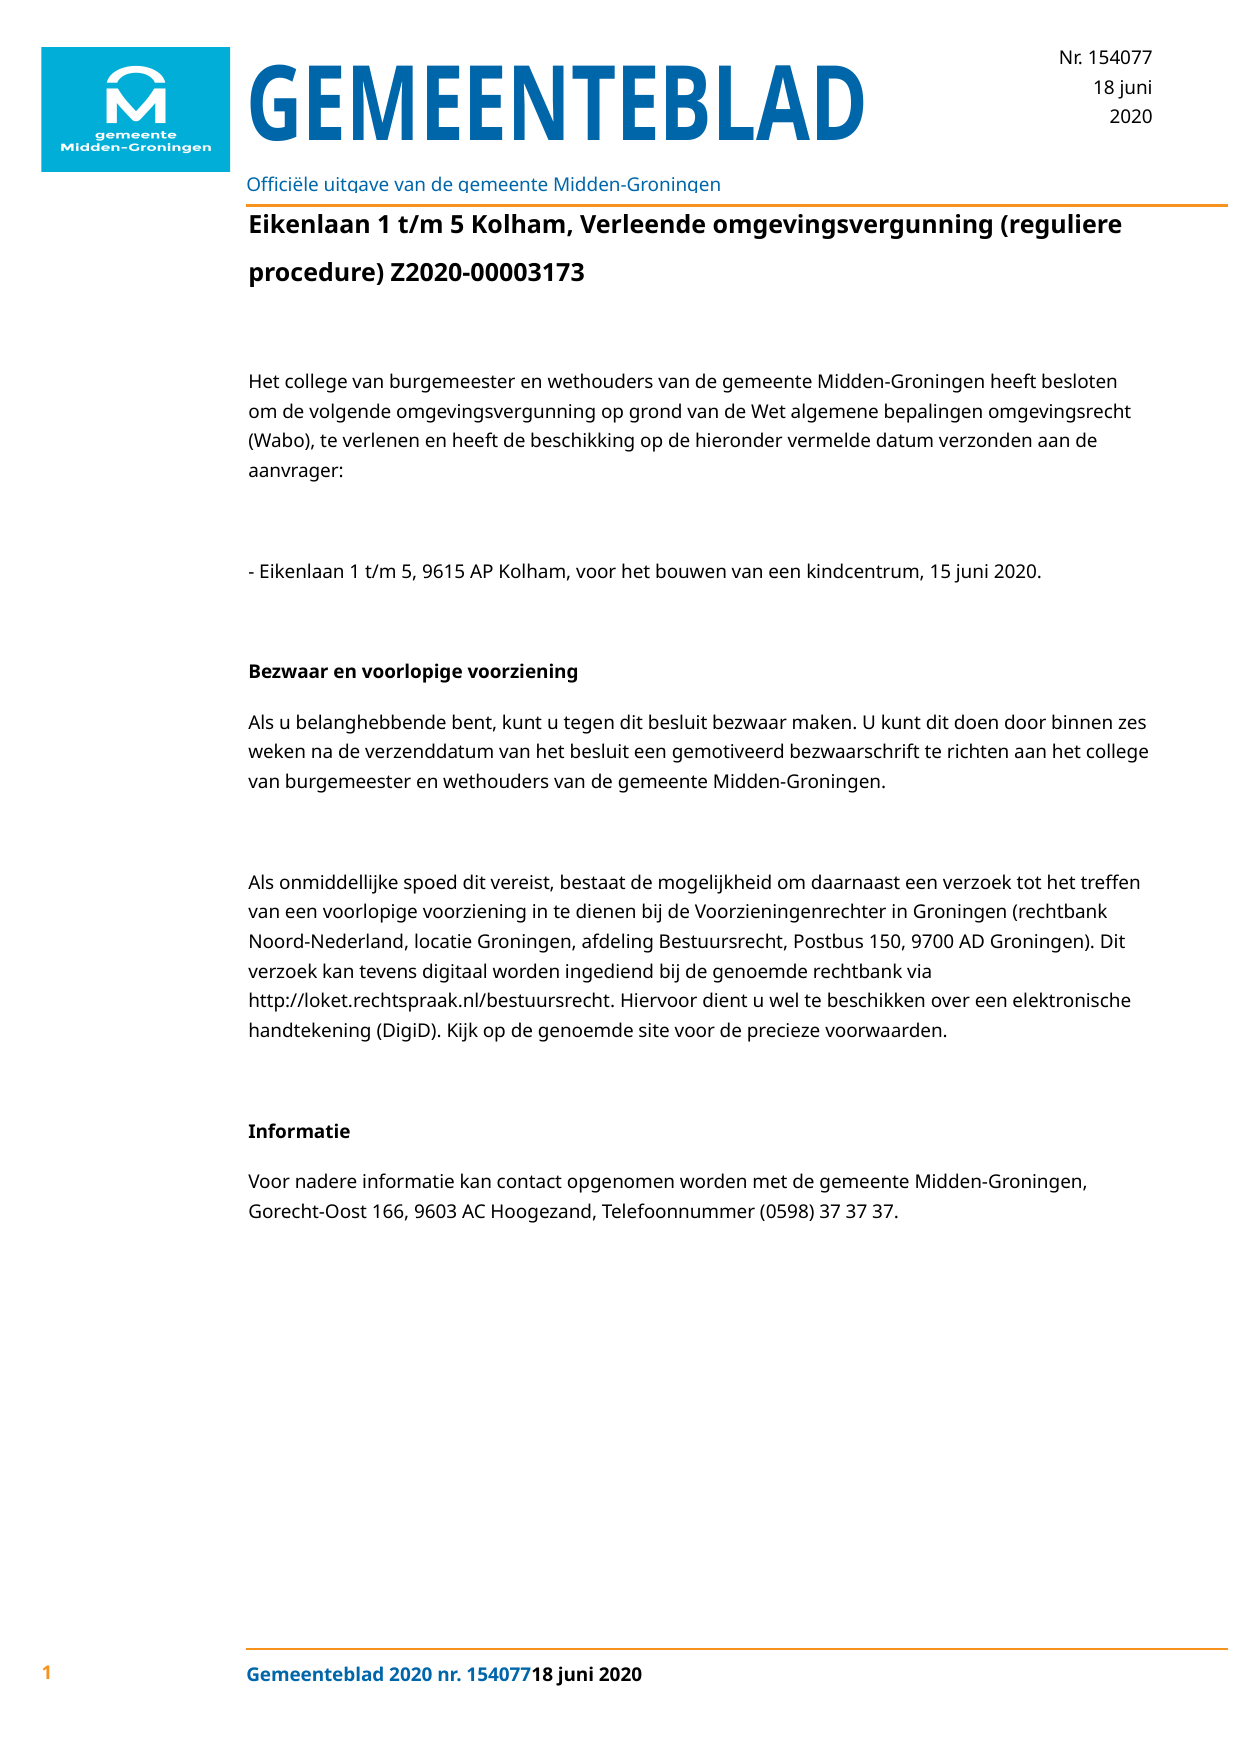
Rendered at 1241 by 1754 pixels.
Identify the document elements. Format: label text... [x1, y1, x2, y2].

text Eikenlaan 1 t/m 5 Kolham, Verleende omgevingsvergunning (reguliere procedure) Z2020-00003173 [248, 207, 1152, 288]
text - Eikenlaan 1 t/m 5, 9615 AP Kolham, voor het bouwen van een kindcentrum, 15 juni 2020. [248, 558, 1152, 584]
text Het college van burgemeester en wethouders van de gemeente Midden-Groningen heeft besloten om de volgende omgevingsvergunning op grond van de Wet algemene bepalingen omgevingsrecht (Wabo), te verlenen en heeft de beschikking op de hieronder vermelde datum verzonden aan de aanvrager: [248, 368, 1152, 483]
text Bezwaar en voorlopige voorziening [248, 659, 1152, 684]
picture [108, 66, 164, 82]
picture [107, 89, 165, 122]
text Informatie [248, 1118, 1152, 1144]
text Voor nadere informatie kan contact opgenomen worden met de gemeente Midden-Groningen, Gorecht-Oost 166, 9603 AC Hoogezand, Telefoonnummer (0598) 37 37 37. [248, 1168, 1152, 1224]
text Als onmiddellijke spoed dit vereist, bestaat de mogelijkheid om daarnaast een verzoek tot het treffen van een voorlopige voorziening in te dienen bij de Voorzieningenrechter in Groningen (rechtbank Noord-Nederland, locatie Groningen, afdeling Bestuursrecht, Postbus 150, 9700 AD Groningen). Dit verzoek kan tevens digitaal worden ingediend bij de genoemde rechtbank via http://loket.rechtspraak.nl/bestuursrecht. Hiervoor dient u wel te beschikken over een elektronische handtekening (DigiD). Kijk op de genoemde site voor de precieze voorwaarden. [248, 869, 1152, 1043]
picture [184, 146, 190, 153]
text Als u belanghebbende bent, kunt u tegen dit besluit bezwaar maken. U kunt dit doen door binnen zes weken na de verzenddatum van het besluit een gemotiveerd bezwaarschrift te richten aan het college van burgemeester en wethouders van de gemeente Midden-Groningen. [248, 709, 1152, 794]
